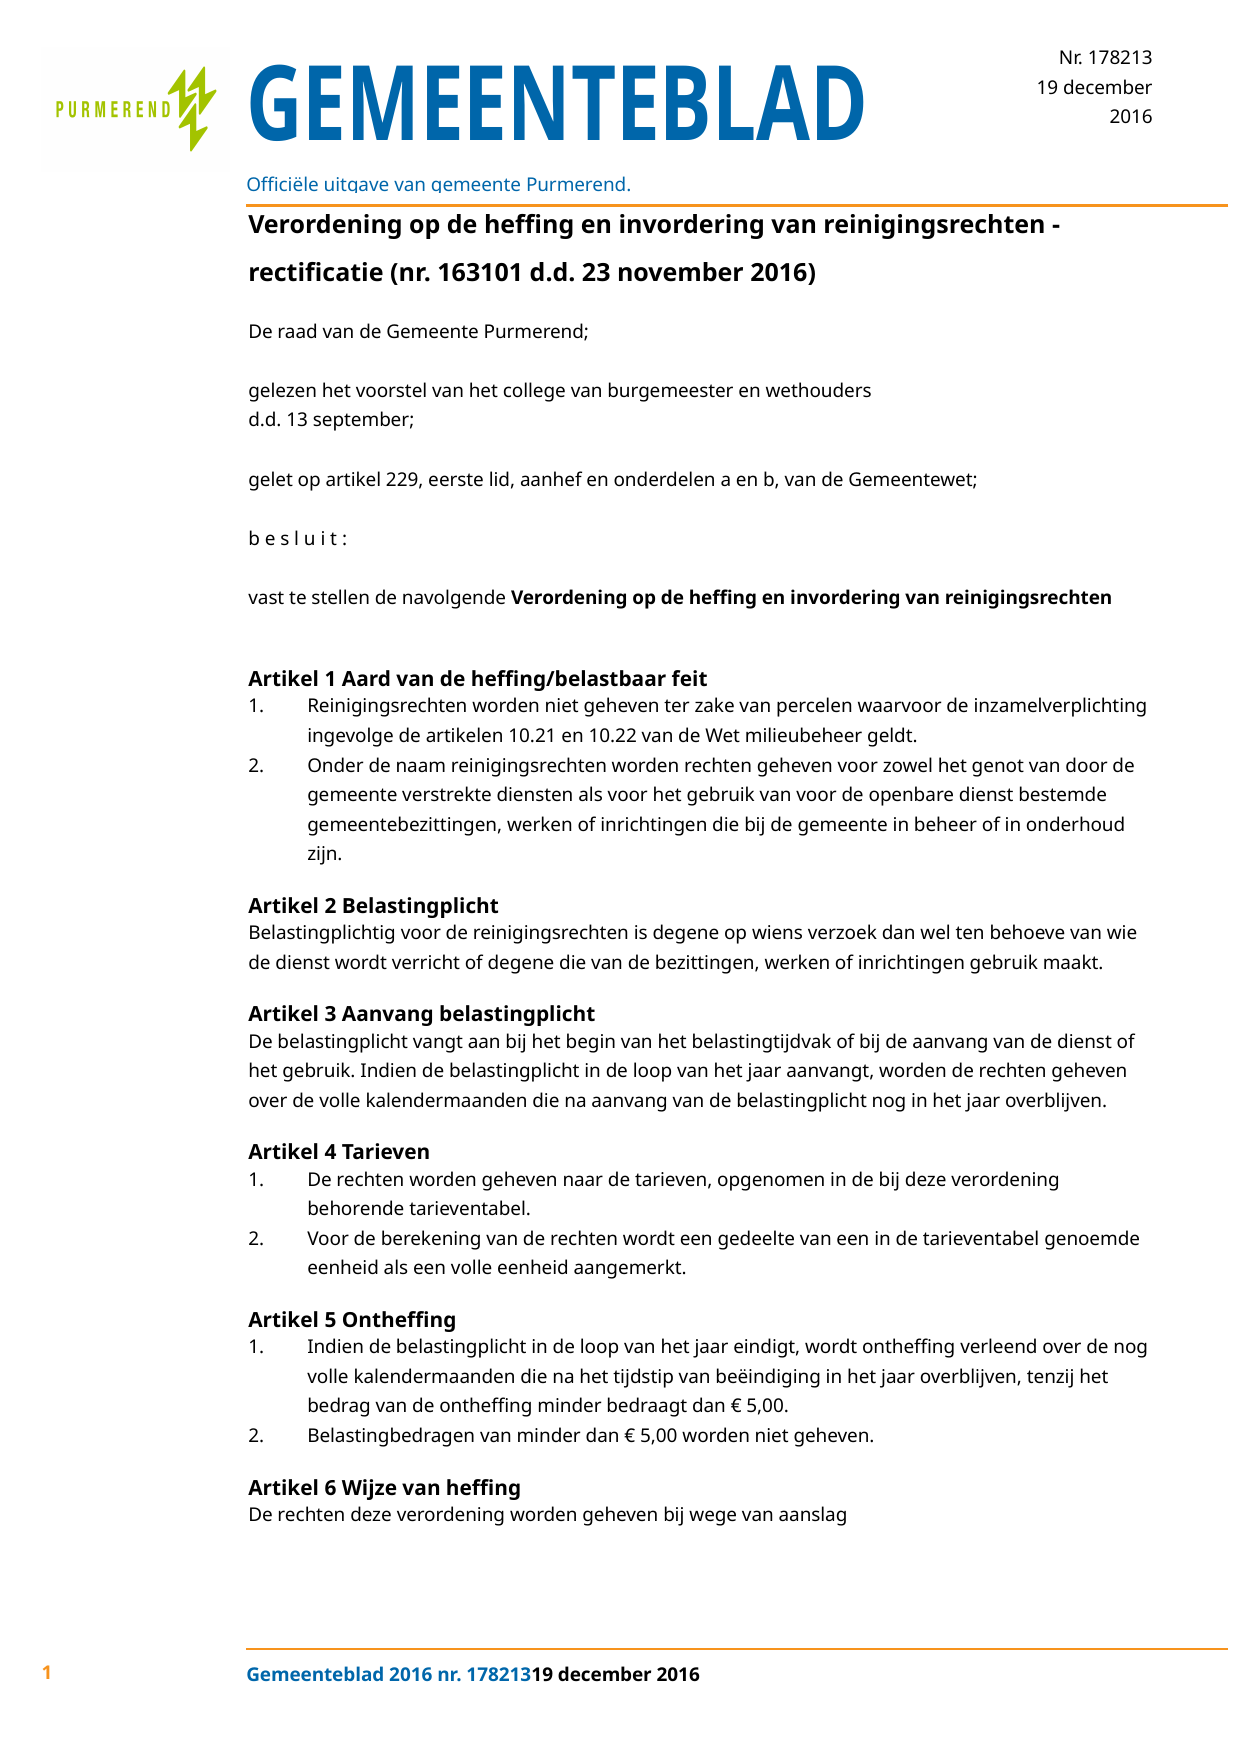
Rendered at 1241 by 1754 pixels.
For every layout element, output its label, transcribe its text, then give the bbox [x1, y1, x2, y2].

text gelezen het voorstel van het college van burgemeester en wethouders [248, 377, 1152, 403]
text d.d. 13 september; [248, 407, 1152, 432]
text gelet op artikel 229, eerste lid, aanhef en onderdelen a en b, van de Gemeentewet; [248, 466, 1152, 492]
list Onder de naam reinigingsrechten worden rechten geheven voor zowel het genot van door de gemeente verstrekte diensten als voor het gebruik van voor de openbare dienst bestemde gemeentebezittingen, werken of inrichtingen die bij de gemeente in beheer of in onderhoud zijn. [248, 752, 1152, 866]
text De raad van de Gemeente Purmerend; [248, 318, 1152, 344]
text Belastingplichtig voor de reinigingsrechten is degene op wiens verzoek dan wel ten behoeve van wie de dienst wordt verricht of degene die van de bezittingen, werken of inrichtingen gebruik maakt. [248, 919, 1152, 975]
text Artikel 1 Aard van de heffing/belastbaar feit [248, 664, 1152, 693]
text Artikel 3 Aanvang belastingplicht [248, 999, 1152, 1028]
text vast te stellen de navolgende Verordening op de heffing en invordering van reinigingsrechten [248, 584, 1152, 610]
list Reinigingsrechten worden niet geheven ter zake van percelen waarvoor de inzamelverplichting ingevolge de artikelen 10.21 en 10.22 van de Wet milieubeheer geldt. [248, 693, 1152, 748]
list De rechten worden geheven naar de tarieven, opgenomen in de bij deze verordening behorende tarieventabel. [248, 1166, 1152, 1221]
text Artikel 2 Belastingplicht [248, 891, 1152, 919]
picture [41, 47, 231, 172]
list Voor de berekening van de rechten wordt een gedeelte van een in de tarieventabel genoemde eenheid als een volle eenheid aangemerkt. [248, 1225, 1152, 1280]
text De belastingplicht vangt aan bij het begin van het belastingtijdvak of bij de aanvang van de dienst of het gebruik. Indien de belastingplicht in de loop van het jaar aanvangt, worden de rechten geheven over de volle kalendermaanden die na aanvang van de belastingplicht nog in het jaar overblijven. [248, 1028, 1152, 1113]
text Artikel 5 Ontheffing [248, 1305, 1152, 1333]
text De rechten deze verordening worden geheven bij wege van aanslag [248, 1501, 1152, 1527]
text Verordening op de heffing en invordering van reinigingsrechten - rectificatie (nr. 163101 d.d. 23 november 2016) [248, 207, 1152, 288]
list Belastingbedragen van minder dan € 5,00 worden niet geheven. [248, 1422, 1152, 1448]
text Artikel 4 Tarieven [248, 1137, 1152, 1166]
text b e s l u i t : [248, 525, 1152, 551]
text Artikel 6 Wijze van heffing [248, 1473, 1152, 1501]
list Indien de belastingplicht in de loop van het jaar eindigt, wordt ontheffing verleend over de nog volle kalendermaanden die na het tijdstip van beëindiging in het jaar overblijven, tenzij het bedrag van de ontheffing minder bedraagt dan € 5,00. [248, 1333, 1152, 1418]
